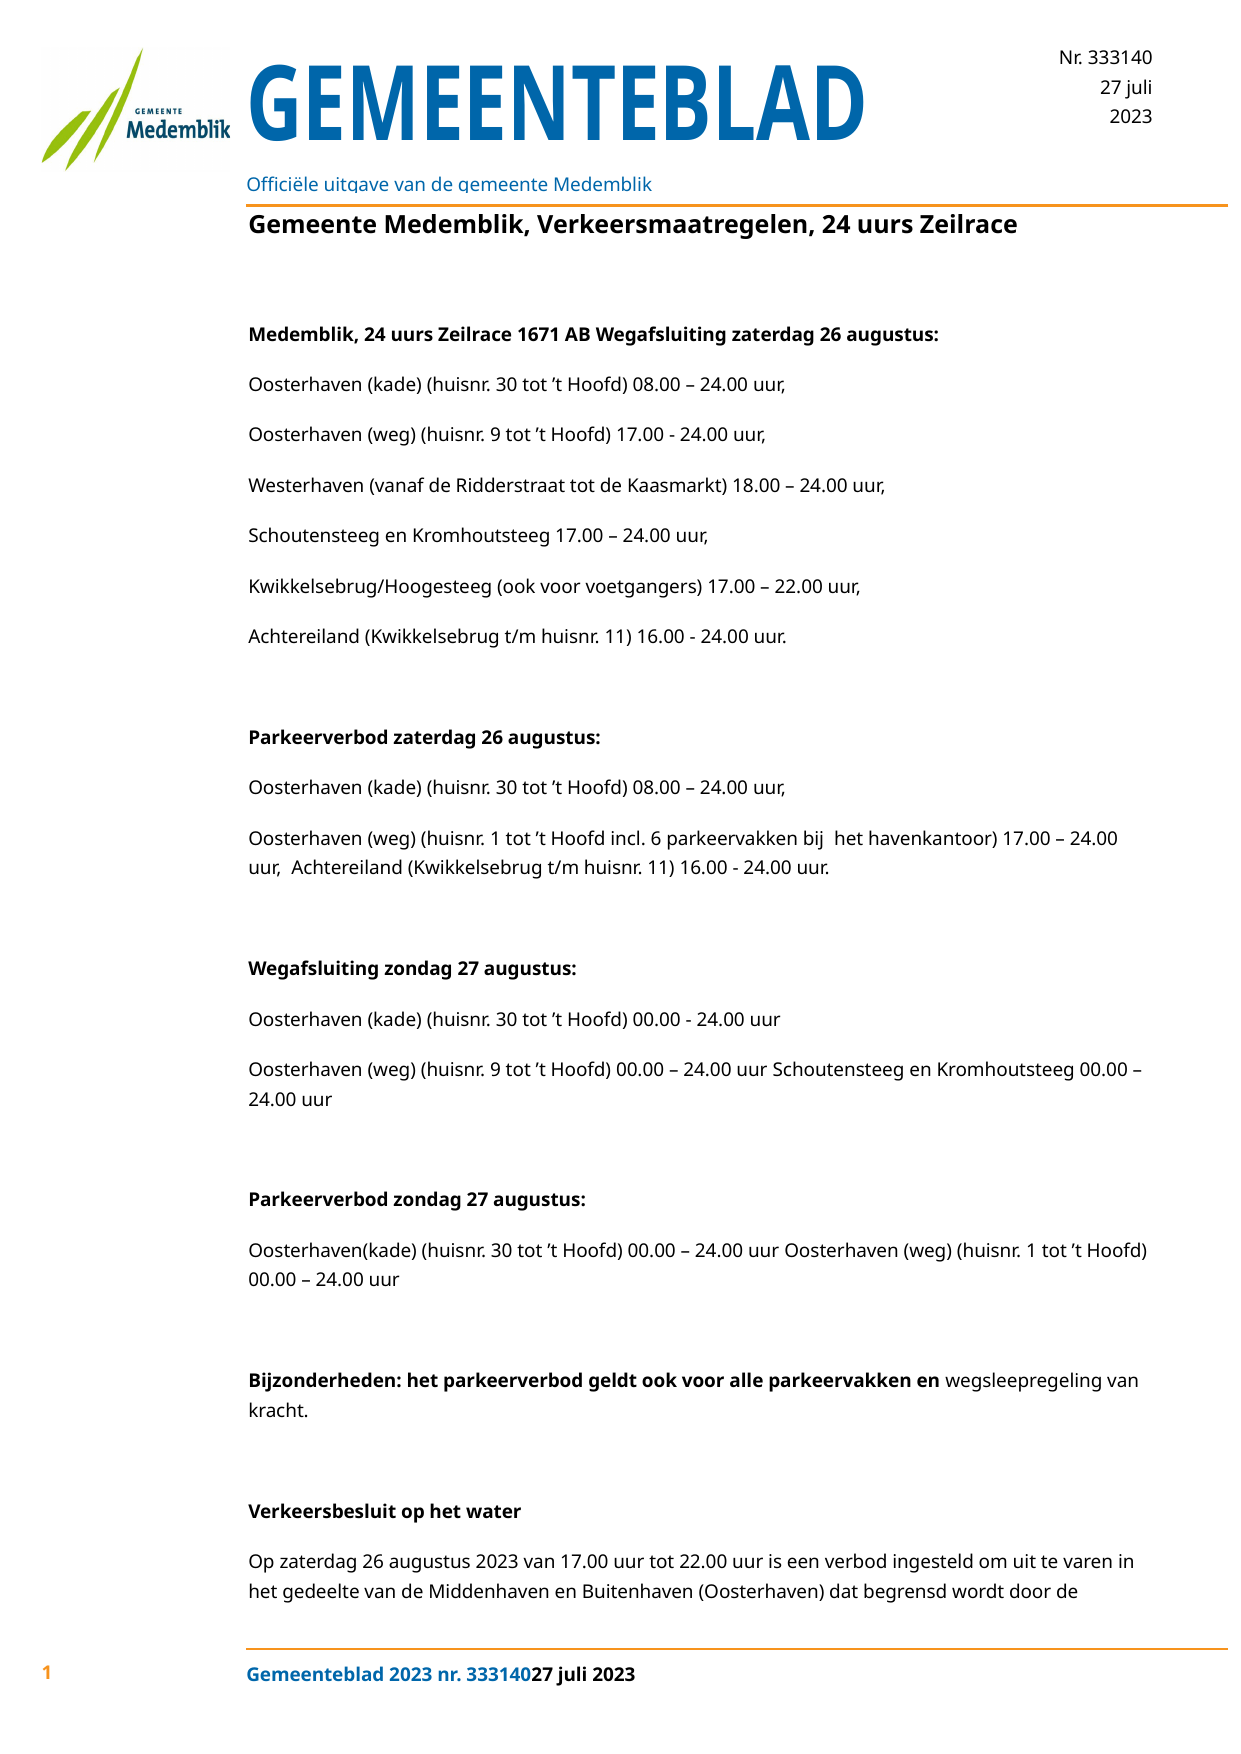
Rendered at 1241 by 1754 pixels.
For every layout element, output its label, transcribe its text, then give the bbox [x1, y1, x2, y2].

picture [41, 47, 231, 172]
text Oosterhaven(kade) (huisnr. 30 tot ’t Hoofd) 00.00 – 24.00 uur Oosterhaven (weg) (huisnr. 1 tot ’t Hoofd) 00.00 – 24.00 uur [248, 1237, 1152, 1292]
text Oosterhaven (weg) (huisnr. 9 tot ’t Hoofd) 00.00 – 24.00 uur Schoutensteeg en Kromhoutsteeg 00.00 – 24.00 uur [248, 1056, 1152, 1111]
text Oosterhaven (weg) (huisnr. 1 tot ’t Hoofd incl. 6 parkeervakken bij het havenkantoor) 17.00 – 24.00 uur, Achtereiland (Kwikkelsebrug t/m huisnr. 11) 16.00 - 24.00 uur. [248, 825, 1152, 880]
text Parkeerverbod zondag 27 augustus: [248, 1187, 1152, 1212]
text Op zaterdag 26 augustus 2023 van 17.00 uur tot 22.00 uur is een verbod ingesteld om uit te varen in het gedeelte van de Middenhaven en Buitenhaven (Oosterhaven) dat begrensd wordt door de [248, 1548, 1152, 1603]
text Westerhaven (vanaf de Ridderstraat tot de Kaasmarkt) 18.00 – 24.00 uur, [248, 472, 1152, 498]
text Verkeersbesluit op het water [248, 1498, 1152, 1523]
text Gemeente Medemblik, Verkeersmaatregelen, 24 uurs Zeilrace [248, 207, 1152, 241]
text Medemblik, 24 uurs Zeilrace 1671 AB Wegafsluiting zaterdag 26 augustus: [248, 321, 1152, 346]
text Parkeerverbod zaterdag 26 augustus: [248, 724, 1152, 750]
text Oosterhaven (weg) (huisnr. 9 tot ’t Hoofd) 17.00 - 24.00 uur, [248, 422, 1152, 447]
text Schoutensteeg en Kromhoutsteeg 17.00 – 24.00 uur, [248, 522, 1152, 548]
text Oosterhaven (kade) (huisnr. 30 tot ’t Hoofd) 08.00 – 24.00 uur, [248, 371, 1152, 397]
text Oosterhaven (kade) (huisnr. 30 tot ’t Hoofd) 08.00 – 24.00 uur, [248, 774, 1152, 800]
text Oosterhaven (kade) (huisnr. 30 tot ’t Hoofd) 00.00 - 24.00 uur [248, 1006, 1152, 1031]
text Bijzonderheden: het parkeerverbod geldt ook voor alle parkeervakken en wegsleepregeling van kracht. [248, 1367, 1152, 1423]
text Wegafsluiting zondag 27 augustus: [248, 955, 1152, 981]
text Kwikkelsebrug/Hoogesteeg (ook voor voetgangers) 17.00 – 22.00 uur, [248, 573, 1152, 598]
text Achtereiland (Kwikkelsebrug t/m huisnr. 11) 16.00 - 24.00 uur. [248, 623, 1152, 649]
